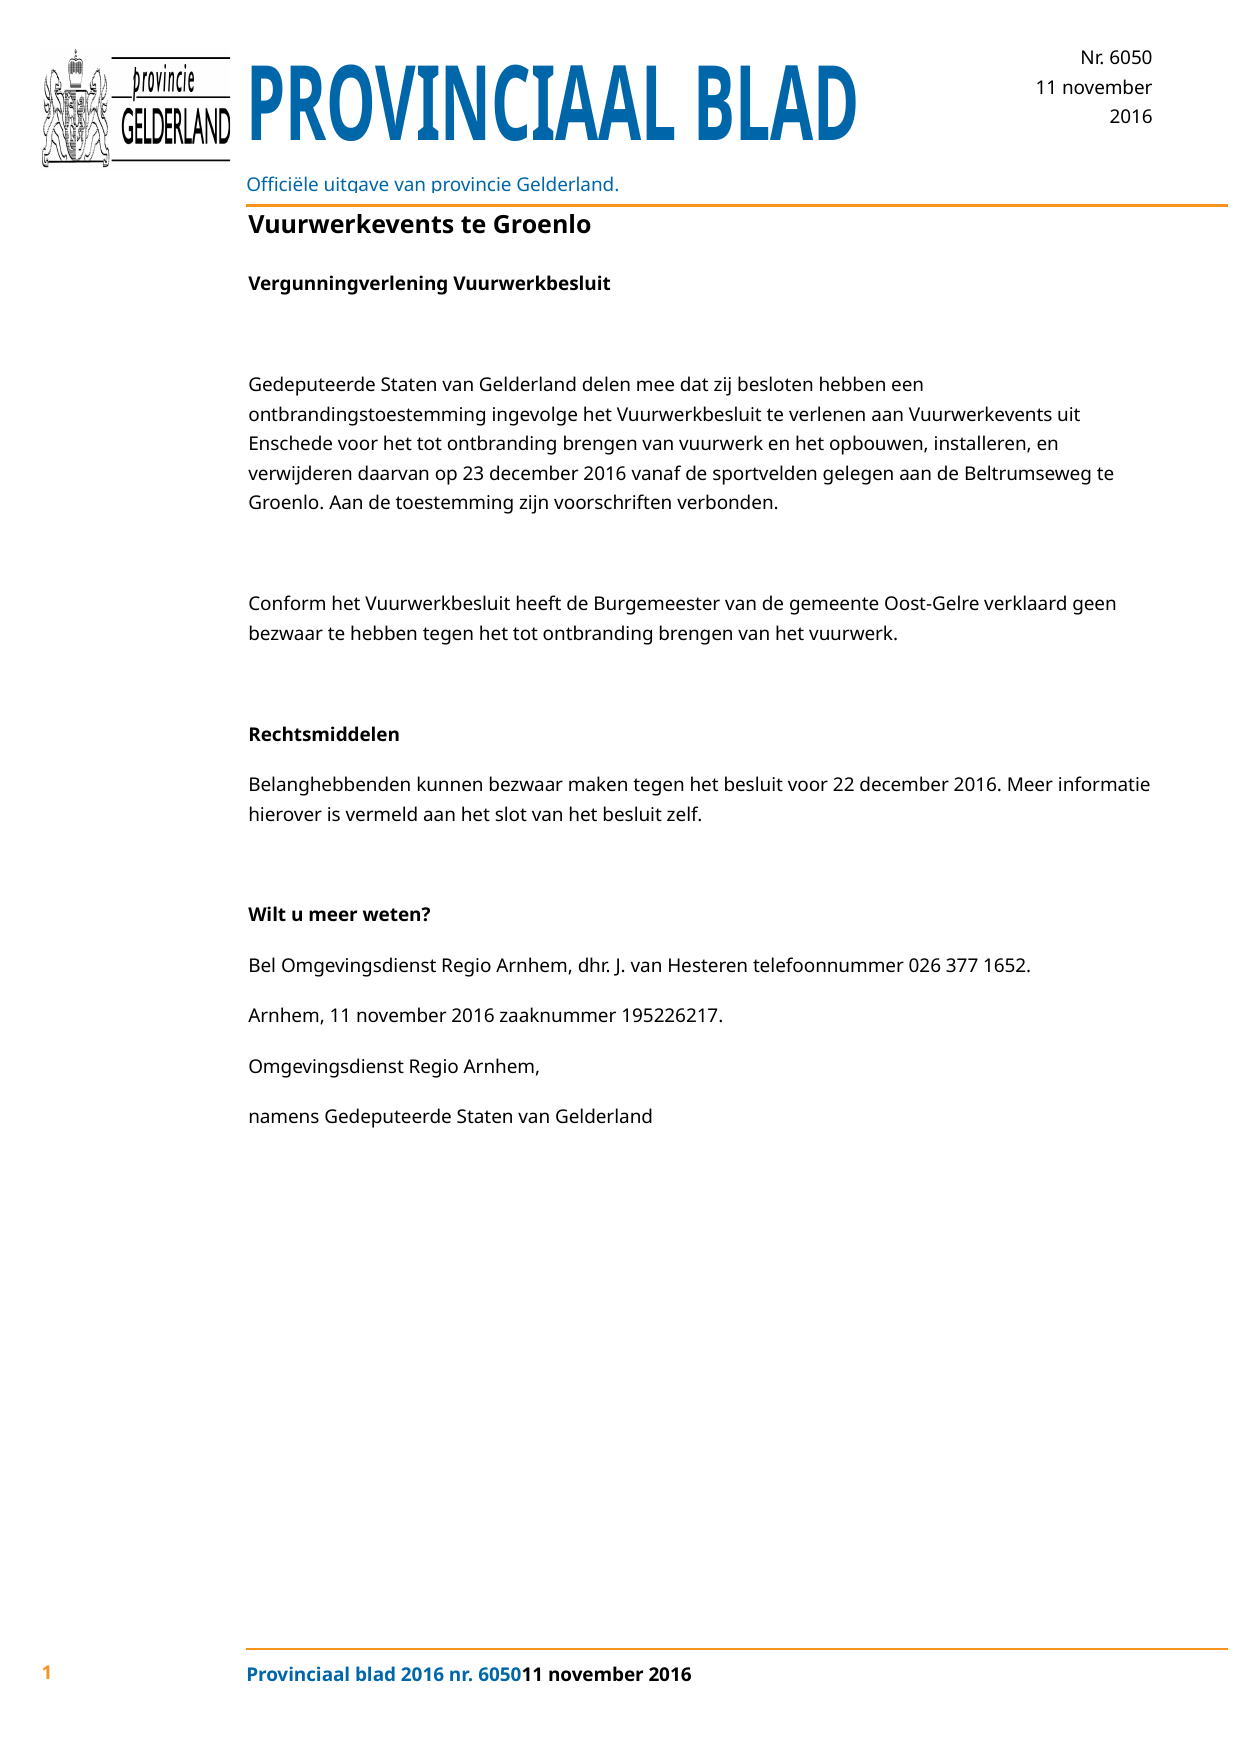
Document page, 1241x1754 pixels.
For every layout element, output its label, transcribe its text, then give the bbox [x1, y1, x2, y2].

picture [41, 47, 231, 172]
text Rechtsmiddelen [248, 721, 1152, 746]
text Belanghebbenden kunnen bezwaar maken tegen het besluit voor 22 december 2016. Meer informatie hierover is vermeld aan het slot van het besluit zelf. [248, 771, 1152, 826]
text namens Gedeputeerde Staten van Gelderland [248, 1103, 1152, 1129]
text Bel Omgevingsdienst Regio Arnhem, dhr. J. van Hesteren telefoonnummer 026 377 1652. [248, 952, 1152, 978]
text Vuurwerkevents te Groenlo [248, 207, 1152, 241]
text Wilt u meer weten? [248, 902, 1152, 927]
text Arnhem, 11 november 2016 zaaknummer 195226217. [248, 1002, 1152, 1028]
text Vergunningverlening Vuurwerkbesluit [248, 270, 1152, 296]
text Conform het Vuurwerkbesluit heeft de Burgemeester van de gemeente Oost-Gelre verklaard geen bezwaar te hebben tegen het tot ontbranding brengen van het vuurwerk. [248, 590, 1152, 646]
text Omgevingsdienst Regio Arnhem, [248, 1053, 1152, 1078]
text Gedeputeerde Staten van Gelderland delen mee dat zij besloten hebben een ontbrandingstoestemming ingevolge het Vuurwerkbesluit te verlenen aan Vuurwerkevents uit Enschede voor het tot ontbranding brengen van vuurwerk en het opbouwen, installeren, en verwijderen daarvan op 23 december 2016 vanaf de sportvelden gelegen aan de Beltrumseweg te Groenlo. Aan de toestemming zijn voorschriften verbonden. [248, 371, 1152, 515]
